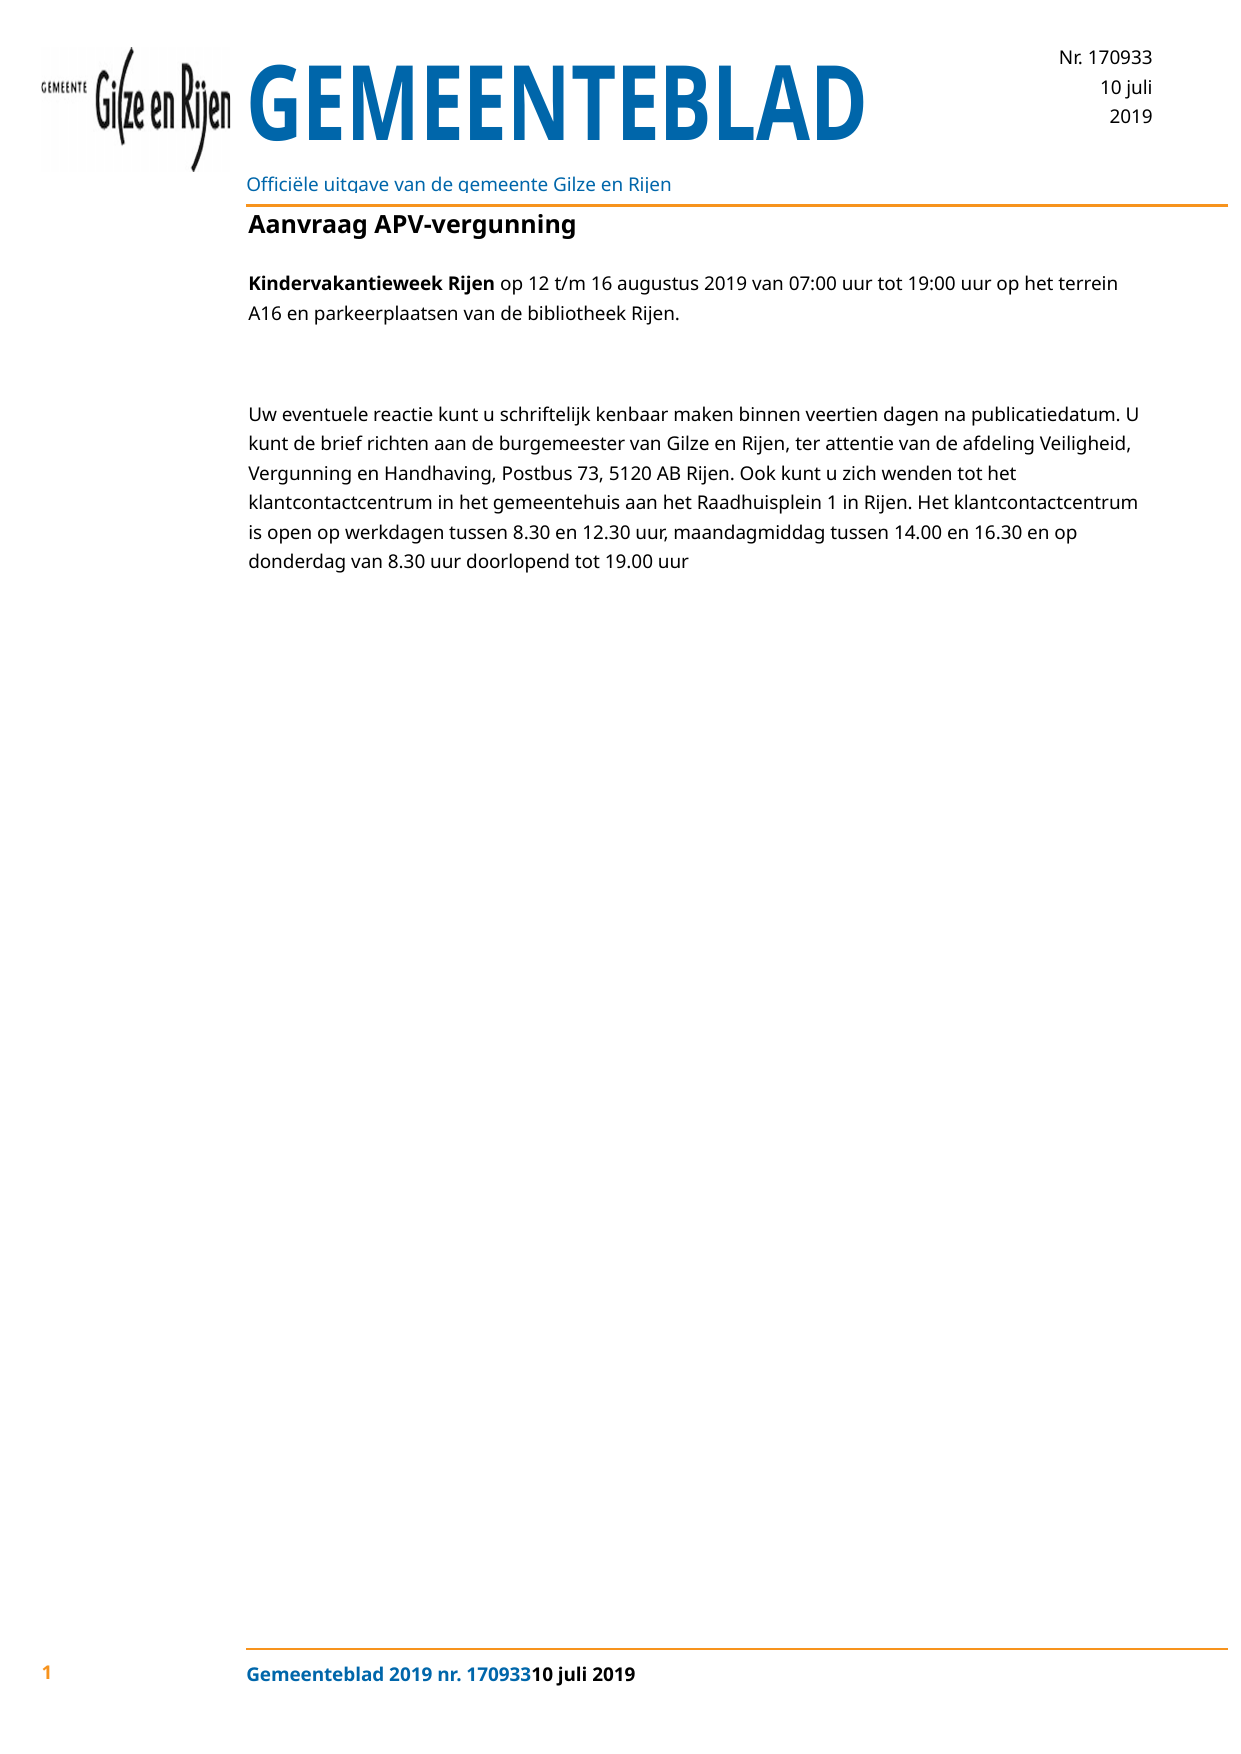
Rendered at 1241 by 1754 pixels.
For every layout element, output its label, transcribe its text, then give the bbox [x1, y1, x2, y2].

text Kindervakantieweek Rijen op 12 t/m 16 augustus 2019 van 07:00 uur tot 19:00 uur op het terrein A16 en parkeerplaatsen van de bibliotheek Rijen. [248, 270, 1152, 326]
text Aanvraag APV-vergunning [248, 207, 1152, 241]
text Uw eventuele reactie kunt u schriftelijk kenbaar maken binnen veertien dagen na publicatiedatum. U kunt de brief richten aan de burgemeester van Gilze en Rijen, ter attentie van de afdeling Veiligheid, Vergunning en Handhaving, Postbus 73, 5120 AB Rijen. Ook kunt u zich wenden tot het klantcontactcentrum in het gemeentehuis aan het Raadhuisplein 1 in Rijen. Het klantcontactcentrum is open op werkdagen tussen 8.30 en 12.30 uur, maandagmiddag tussen 14.00 en 16.30 en op donderdag van 8.30 uur doorlopend tot 19.00 uur [248, 401, 1152, 574]
picture [41, 47, 231, 172]
